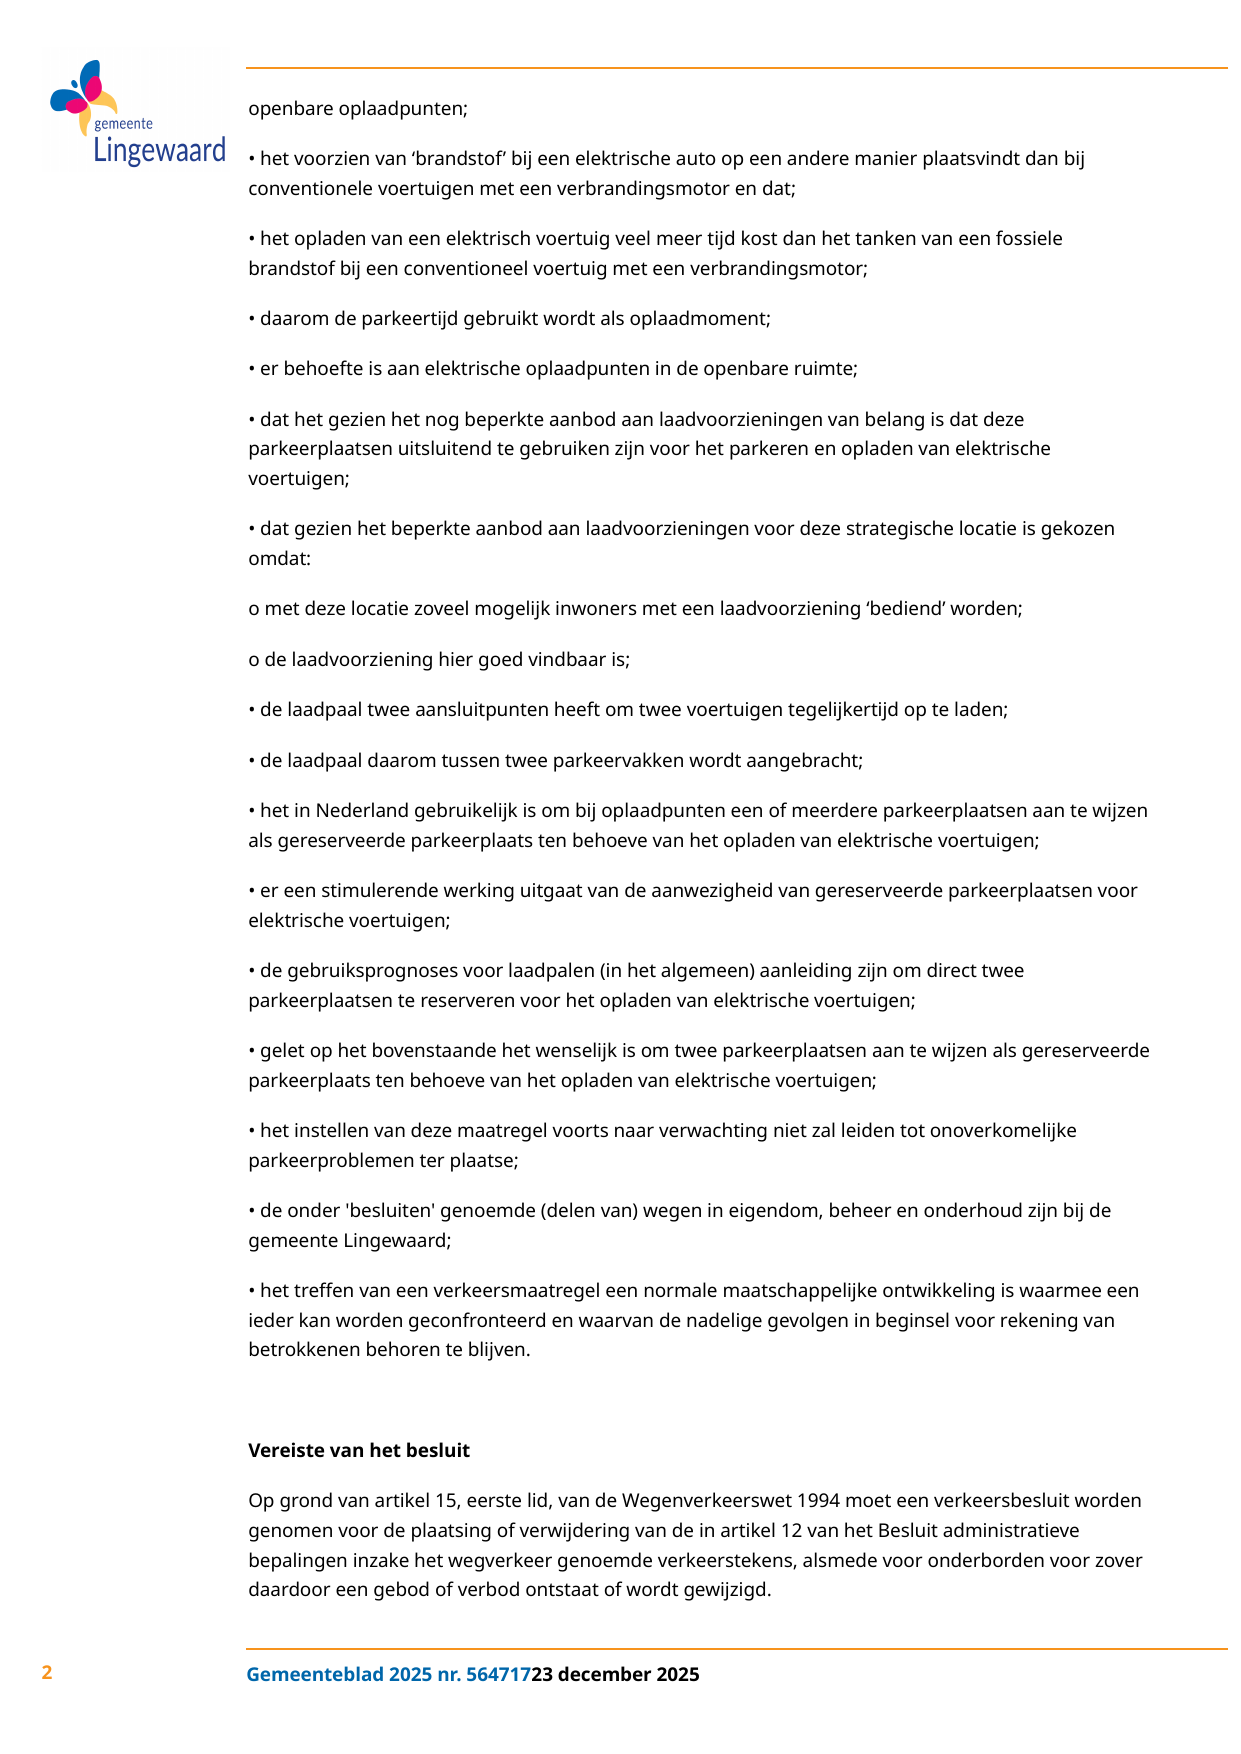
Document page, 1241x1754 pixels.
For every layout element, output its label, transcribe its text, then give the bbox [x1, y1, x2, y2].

text o met deze locatie zoveel mogelijk inwoners met een laadvoorziening ‘bediend’ worden; [248, 596, 1152, 621]
text • gelet op het bovenstaande het wenselijk is om twee parkeerplaatsen aan te wijzen als gereserveerde parkeerplaats ten behoeve van het opladen van elektrische voertuigen; [248, 1037, 1152, 1093]
text openbare oplaadpunten; [248, 95, 1152, 121]
text • het in Nederland gebruikelijk is om bij oplaadpunten een of meerdere parkeerplaatsen aan te wijzen als gereserveerde parkeerplaats ten behoeve van het opladen van elektrische voertuigen; [248, 797, 1152, 853]
text • de onder 'besluiten' genoemde (delen van) wegen in eigendom, beheer en onderhoud zijn bij de gemeente Lingewaard; [248, 1197, 1152, 1253]
text • de laadpaal daarom tussen twee parkeervakken wordt aangebracht; [248, 747, 1152, 773]
text • de gebruiksprognoses voor laadpalen (in het algemeen) aanleiding zijn om direct twee parkeerplaatsen te reserveren voor het opladen van elektrische voertuigen; [248, 957, 1152, 1013]
text Vereiste van het besluit [248, 1437, 1152, 1463]
text • daarom de parkeertijd gebruikt wordt als oplaadmoment; [248, 305, 1152, 331]
text • er behoefte is aan elektrische oplaadpunten in de openbare ruimte; [248, 356, 1152, 381]
text • het treffen van een verkeersmaatregel een normale maatschappelijke ontwikkeling is waarmee een ieder kan worden geconfronteerd en waarvan de nadelige gevolgen in beginsel voor rekening van betrokkenen behoren te blijven. [248, 1277, 1152, 1362]
picture [41, 47, 231, 172]
text • er een stimulerende werking uitgaat van de aanwezigheid van gereserveerde parkeerplaatsen voor elektrische voertuigen; [248, 877, 1152, 933]
text • dat gezien het beperkte aanbod aan laadvoorzieningen voor deze strategische locatie is gekozen omdat: [248, 516, 1152, 571]
text Op grond van artikel 15, eerste lid, van de Wegenverkeerswet 1994 moet een verkeersbesluit worden genomen voor de plaatsing of verwijdering van de in artikel 12 van het Besluit administratieve bepalingen inzake het wegverkeer genoemde verkeerstekens, alsmede voor onderborden voor zover daardoor een gebod of verbod ontstaat of wordt gewijzigd. [248, 1488, 1152, 1602]
text • het instellen van deze maatregel voorts naar verwachting niet zal leiden tot onoverkomelijke parkeerproblemen ter plaatse; [248, 1117, 1152, 1173]
text • dat het gezien het nog beperkte aanbod aan laadvoorzieningen van belang is dat deze parkeerplaatsen uitsluitend te gebruiken zijn voor het parkeren en opladen van elektrische voertuigen; [248, 406, 1152, 491]
text • het opladen van een elektrisch voertuig veel meer tijd kost dan het tanken van een fossiele brandstof bij een conventioneel voertuig met een verbrandingsmotor; [248, 225, 1152, 281]
text • de laadpaal twee aansluitpunten heeft om twee voertuigen tegelijkertijd op te laden; [248, 696, 1152, 722]
text • het voorzien van ‘brandstof’ bij een elektrische auto op een andere manier plaatsvindt dan bij conventionele voertuigen met een verbrandingsmotor en dat; [248, 145, 1152, 201]
text o de laadvoorziening hier goed vindbaar is; [248, 646, 1152, 672]
